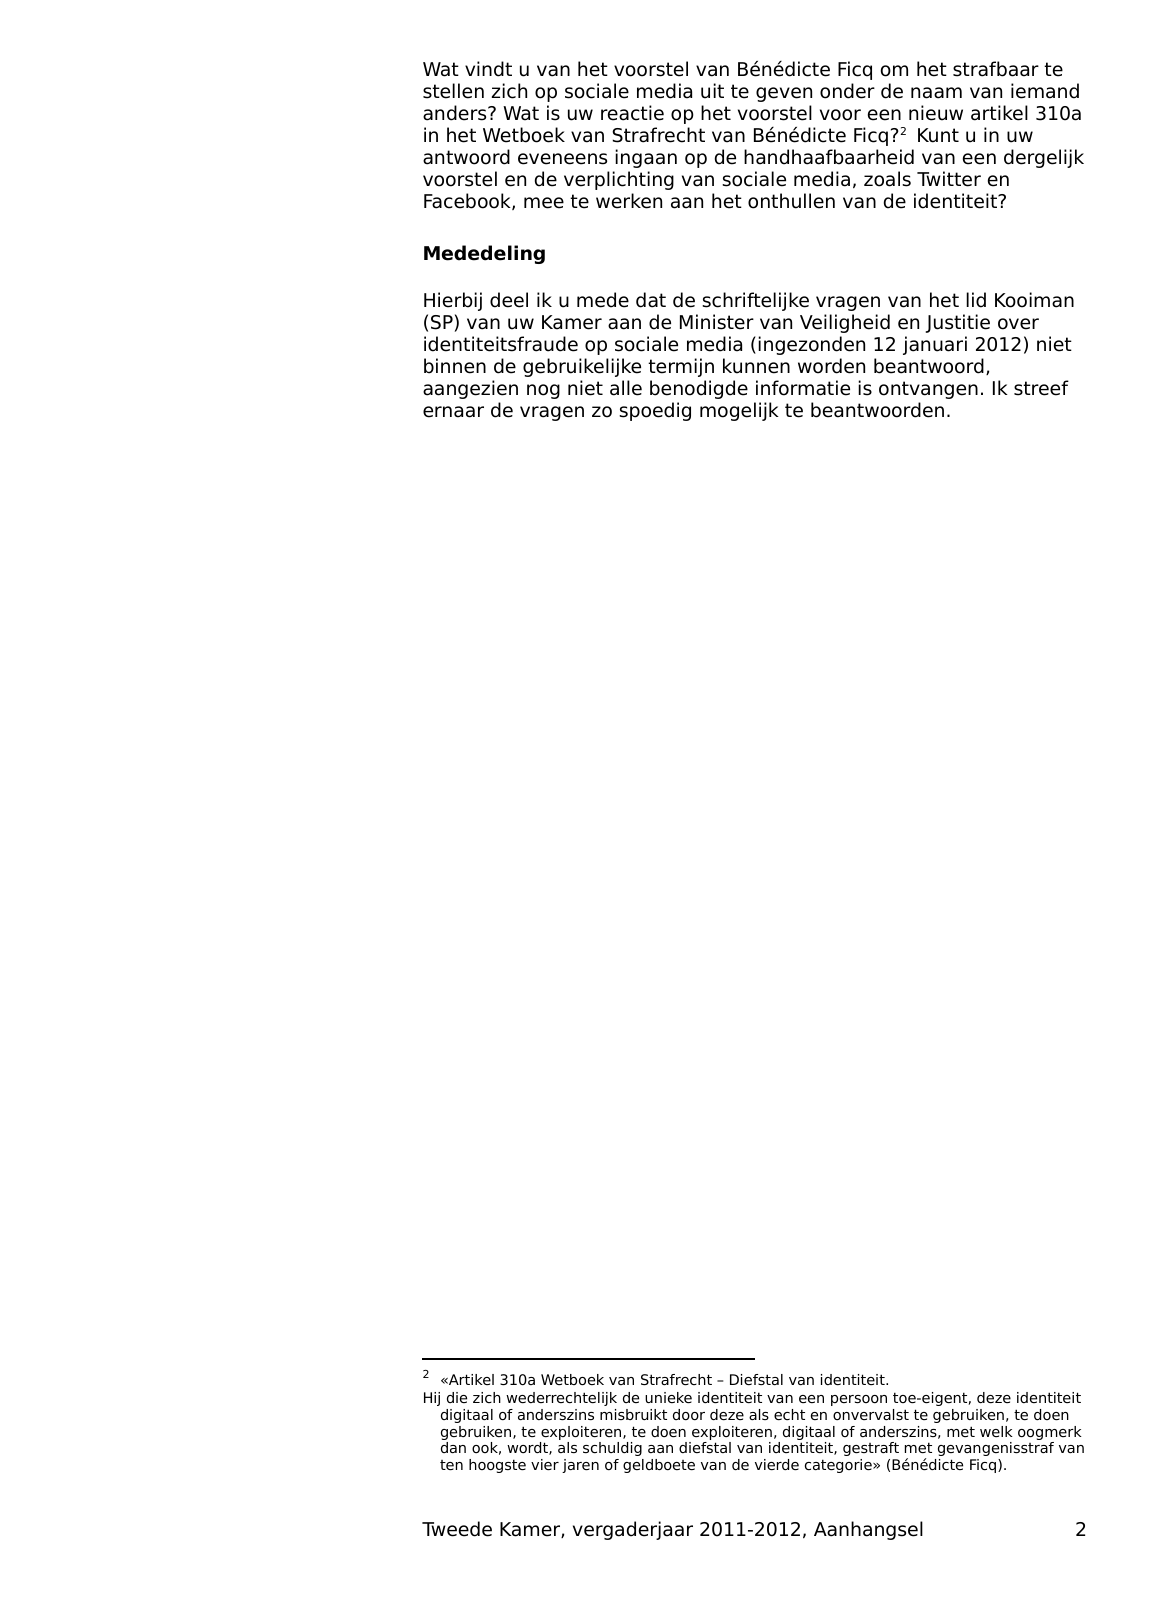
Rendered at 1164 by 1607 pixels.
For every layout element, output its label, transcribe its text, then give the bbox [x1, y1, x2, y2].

text «Artikel 310a Wetboek van Strafrecht – Diefstal van identiteit. [422, 1368, 1087, 1390]
text Hij die zich wederrechtelijk de unieke identiteit van een persoon toe-eigent, deze identiteit digitaal of anderszins misbruikt door deze als echt en onvervalst te gebruiken, te doen gebruiken, te exploiteren, te doen exploiteren, digitaal of anderszins, met welk oogmerk dan ook, wordt, als schuldig aan diefstal van identiteit, gestraft met gevangenisstraf van ten hoogste vier jaren of geldboete van de vierde categorie» (Bénédicte Ficq). [422, 1390, 1087, 1474]
subtitle Mededeling [422, 243, 1087, 265]
text Hierbij deel ik u mede dat de schriftelijke vragen van het lid Kooiman (SP) van uw Kamer aan de Minister van Veiligheid en Justitie over identiteitsfraude op sociale media (ingezonden 12 januari 2012) niet binnen de gebruikelijke termijn kunnen worden beantwoord, aangezien nog niet alle benodigde informatie is ontvangen. Ik streef ernaar de vragen zo spoedig mogelijk te beantwoorden. [422, 290, 1087, 422]
text Wat vindt u van het voorstel van Bénédicte Ficq om het strafbaar te stellen zich op sociale media uit te geven onder de naam van iemand anders? Wat is uw reactie op het voorstel voor een nieuw artikel 310a in het Wetboek van Strafrecht van Bénédicte Ficq? Kunt u in uw antwoord eveneens ingaan op de handhaafbaarheid van een dergelijk voorstel en de verplichting van sociale media, zoals Twitter en Facebook, mee te werken aan het onthullen van de identiteit? [422, 59, 1087, 213]
